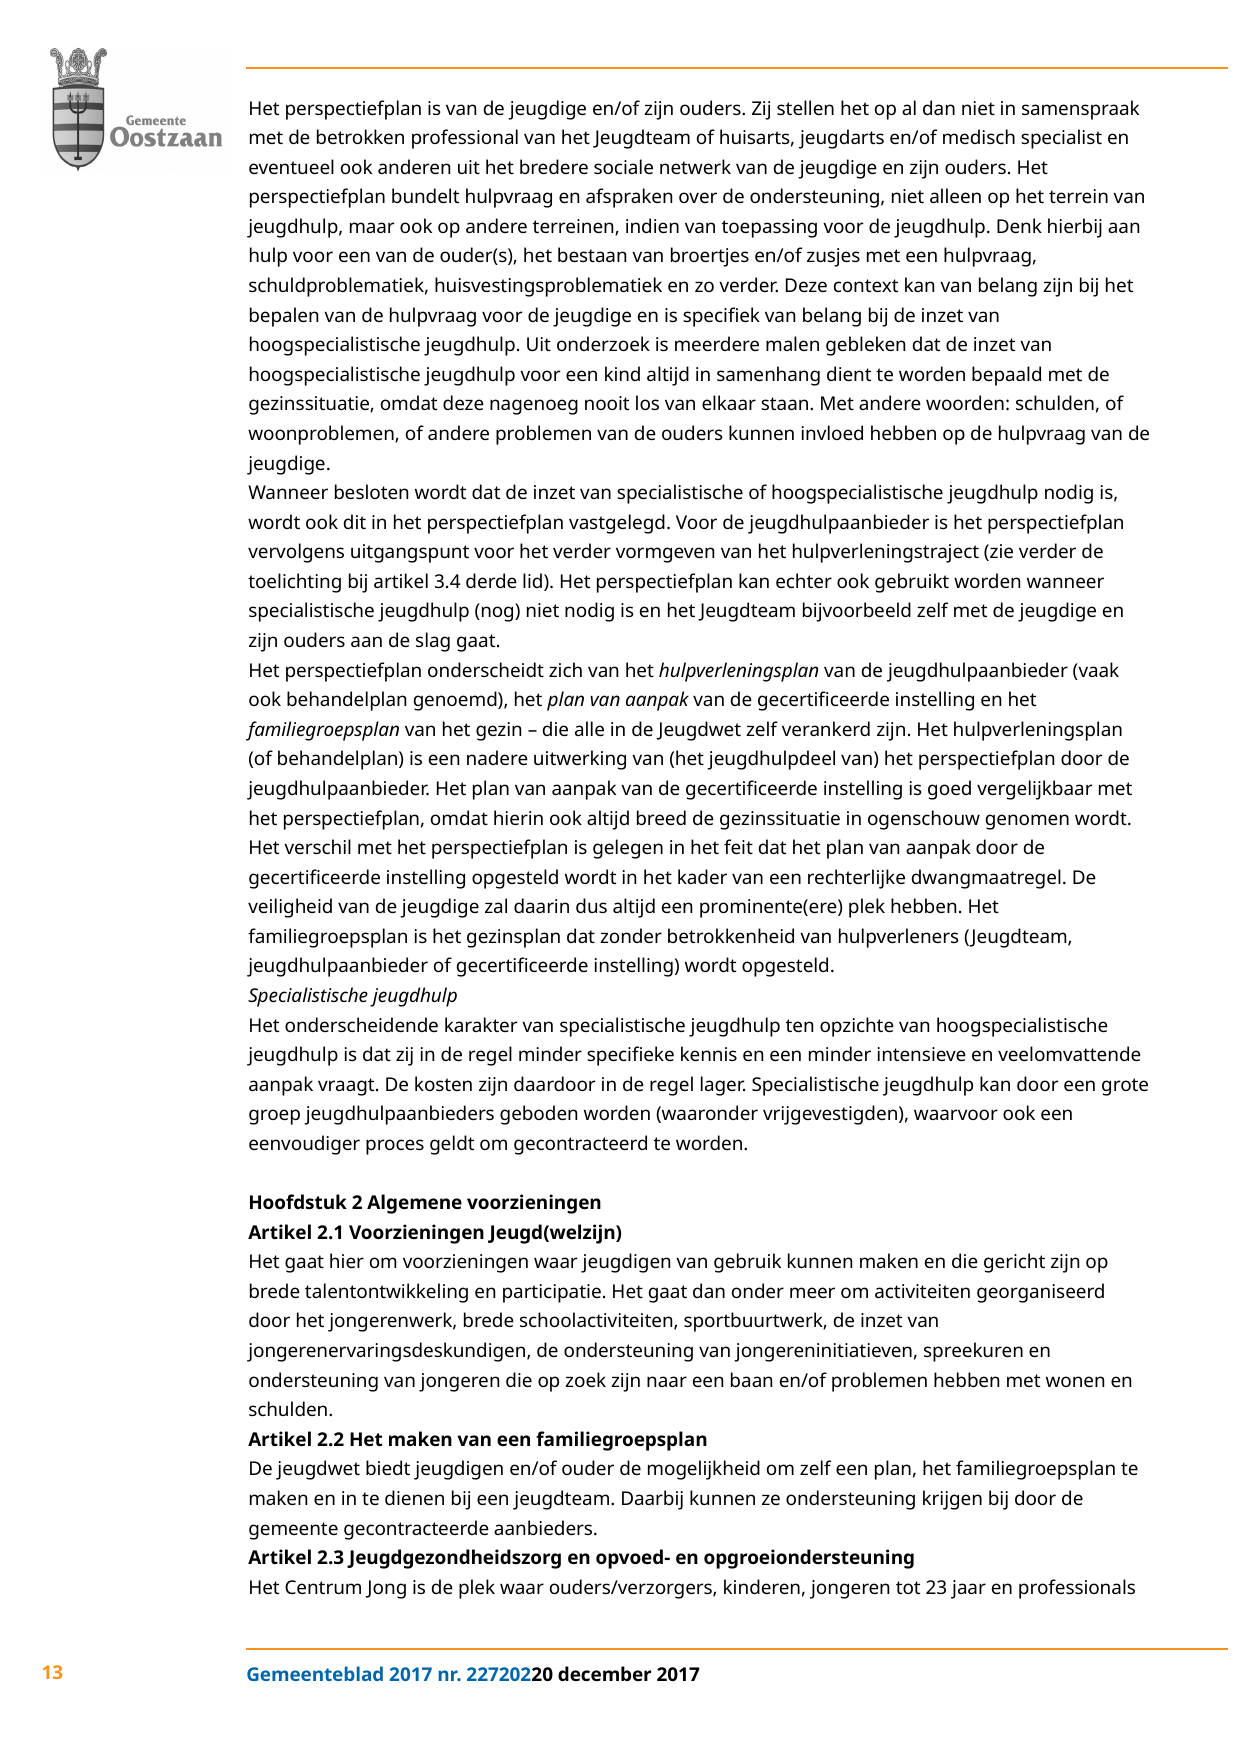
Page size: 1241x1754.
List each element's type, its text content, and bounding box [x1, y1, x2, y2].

text Artikel 2.2 Het maken van een familiegroepsplan [248, 1426, 1152, 1452]
text Het Centrum Jong is de plek waar ouders/verzorgers, kinderen, jongeren tot 23 jaar en professionals [248, 1574, 1152, 1600]
text Het gaat hier om voorzieningen waar jeugdigen van gebruik kunnen maken en die gericht zijn op brede talentontwikkeling en participatie. Het gaat dan onder meer om activiteiten georganiseerd door het jongerenwerk, brede schoolactiviteiten, sportbuurtwerk, de inzet van jongerenervaringsdeskundigen, de ondersteuning van jongereninitiatieven, spreekuren en ondersteuning van jongeren die op zoek zijn naar een baan en/of problemen hebben met wonen en schulden. [248, 1248, 1152, 1422]
picture [41, 47, 231, 172]
text Artikel 2.1 Voorzieningen Jeugd(welzijn) [248, 1219, 1152, 1245]
text Artikel 2.3 Jeugdgezondheidszorg en opvoed- en opgroeiondersteuning [248, 1544, 1152, 1570]
text Het onderscheidende karakter van specialistische jeugdhulp ten opzichte van hoogspecialistische jeugdhulp is dat zij in de regel minder specifieke kennis en een minder intensieve en veelomvattende aanpak vraagt. De kosten zijn daardoor in de regel lager. Specialistische jeugdhulp kan door een grote groep jeugdhulpaanbieders geboden worden (waaronder vrijgevestigden), waarvoor ook een eenvoudiger proces geldt om gecontracteerd te worden. [248, 1012, 1152, 1156]
text Wanneer besloten wordt dat de inzet van specialistische of hoogspecialistische jeugdhulp nodig is, wordt ook dit in het perspectiefplan vastgelegd. Voor de jeugdhulpaanbieder is het perspectiefplan vervolgens uitgangspunt voor het verder vormgeven van het hulpverleningstraject (zie verder de toelichting bij artikel 3.4 derde lid). Het perspectiefplan kan echter ook gebruikt worden wanneer specialistische jeugdhulp (nog) niet nodig is en het Jeugdteam bijvoorbeeld zelf met de jeugdige en zijn ouders aan de slag gaat. [248, 479, 1152, 653]
text Het perspectiefplan is van de jeugdige en/of zijn ouders. Zij stellen het op al dan niet in samenspraak met de betrokken professional van het Jeugdteam of huisarts, jeugdarts en/of medisch specialist en eventueel ook anderen uit het bredere sociale netwerk van de jeugdige en zijn ouders. Het perspectiefplan bundelt hulpvraag en afspraken over de ondersteuning, niet alleen op het terrein van jeugdhulp, maar ook op andere terreinen, indien van toepassing voor de jeugdhulp. Denk hierbij aan hulp voor een van de ouder(s), het bestaan van broertjes en/of zusjes met een hulpvraag, schuldproblematiek, huisvestingsproblematiek en zo verder. Deze context kan van belang zijn bij het bepalen van de hulpvraag voor de jeugdige en is specifiek van belang bij de inzet van hoogspecialistische jeugdhulp. Uit onderzoek is meerdere malen gebleken dat de inzet van hoogspecialistische jeugdhulp voor een kind altijd in samenhang dient te worden bepaald met de gezinssituatie, omdat deze nagenoeg nooit los van elkaar staan. Met andere woorden: schulden, of woonproblemen, of andere problemen van de ouders kunnen invloed hebben op de hulpvraag van de jeugdige. [248, 95, 1152, 476]
text Het perspectiefplan onderscheidt zich van het hulpverleningsplan van de jeugdhulpaanbieder (vaak ook behandelplan genoemd), het plan van aanpak van de gecertificeerde instelling en het familiegroepsplan van het gezin – die alle in de Jeugdwet zelf verankerd zijn. Het hulpverleningsplan (of behandelplan) is een nadere uitwerking van (het jeugdhulpdeel van) het perspectiefplan door de jeugdhulpaanbieder. Het plan van aanpak van de gecertificeerde instelling is goed vergelijkbaar met het perspectiefplan, omdat hierin ook altijd breed de gezinssituatie in ogenschouw genomen wordt. Het verschil met het perspectiefplan is gelegen in het feit dat het plan van aanpak door de gecertificeerde instelling opgesteld wordt in het kader van een rechterlijke dwangmaatregel. De veiligheid van de jeugdige zal daarin dus altijd een prominente(ere) plek hebben. Het familiegroepsplan is het gezinsplan dat zonder betrokkenheid van hulpverleners (Jeugdteam, jeugdhulpaanbieder of gecertificeerde instelling) wordt opgesteld. [248, 657, 1152, 978]
text Specialistische jeugdhulp [248, 982, 1152, 1008]
text Hoofdstuk 2 Algemene voorzieningen [248, 1189, 1152, 1215]
text De jeugdwet biedt jeugdigen en/of ouder de mogelijkheid om zelf een plan, het familiegroepsplan te maken en in te dienen bij een jeugdteam. Daarbij kunnen ze ondersteuning krijgen bij door de gemeente gecontracteerde aanbieders. [248, 1456, 1152, 1541]
